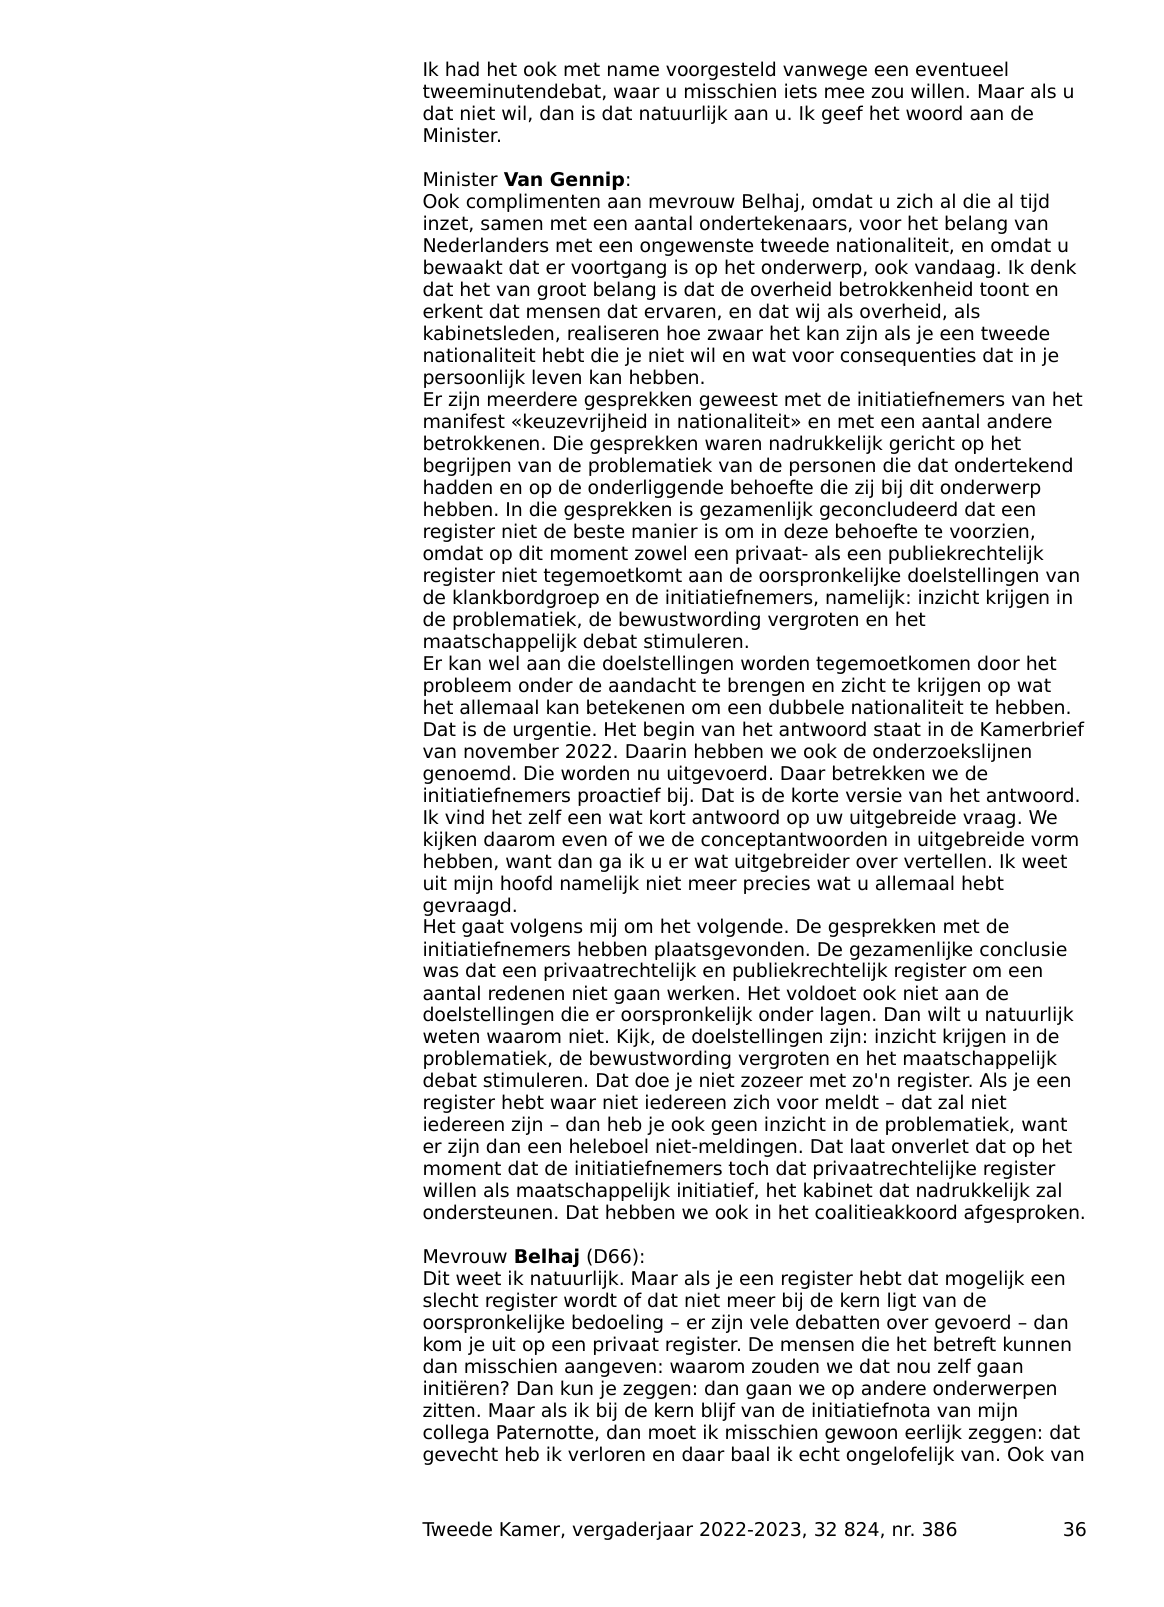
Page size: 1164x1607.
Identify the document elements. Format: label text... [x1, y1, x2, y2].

text Mevrouw Belhaj (D66): [422, 1246, 1087, 1268]
text Ook complimenten aan mevrouw Belhaj, omdat u zich al die al tijd inzet, samen met een aantal ondertekenaars, voor het belang van Nederlanders met een ongewenste tweede nationaliteit, en omdat u bewaakt dat er voortgang is op het onderwerp, ook vandaag. Ik denk dat het van groot belang is dat de overheid betrokkenheid toont en erkent dat mensen dat ervaren, en dat wij als overheid, als kabinetsleden, realiseren hoe zwaar het kan zijn als je een tweede nationaliteit hebt die je niet wil en wat voor consequenties dat in je persoonlijk leven kan hebben. [422, 191, 1087, 389]
text Er kan wel aan die doelstellingen worden tegemoetkomen door het probleem onder de aandacht te brengen en zicht te krijgen op wat het allemaal kan betekenen om een dubbele nationaliteit te hebben. Dat is de urgentie. Het begin van het antwoord staat in de Kamerbrief van november 2022. Daarin hebben we ook de onderzoekslijnen genoemd. Die worden nu uitgevoerd. Daar betrekken we de initiatiefnemers proactief bij. Dat is de korte versie van het antwoord. Ik vind het zelf een wat kort antwoord op uw uitgebreide vraag. We kijken daarom even of we de conceptantwoorden in uitgebreide vorm hebben, want dan ga ik u er wat uitgebreider over vertellen. Ik weet uit mijn hoofd namelijk niet meer precies wat u allemaal hebt gevraagd. [422, 653, 1087, 916]
text Er zijn meerdere gesprekken geweest met de initiatiefnemers van het manifest «keuzevrijheid in nationaliteit» en met een aantal andere betrokkenen. Die gesprekken waren nadrukkelijk gericht op het begrijpen van de problematiek van de personen die dat ondertekend hadden en op de onderliggende behoefte die zij bij dit onderwerp hebben. In die gesprekken is gezamenlijk geconcludeerd dat een register niet de beste manier is om in deze behoefte te voorzien, omdat op dit moment zowel een privaat- als een publiekrechtelijk register niet tegemoetkomt aan de oorspronkelijke doelstellingen van de klankbordgroep en de initiatiefnemers, namelijk: inzicht krijgen in de problematiek, de bewustwording vergroten en het maatschappelijk debat stimuleren. [422, 389, 1087, 653]
text Minister Van Gennip: [422, 169, 1087, 191]
text Ik had het ook met name voorgesteld vanwege een eventueel tweeminutendebat, waar u misschien iets mee zou willen. Maar als u dat niet wil, dan is dat natuurlijk aan u. Ik geef het woord aan de Minister. [422, 59, 1087, 147]
text Het gaat volgens mij om het volgende. De gesprekken met de initiatiefnemers hebben plaatsgevonden. De gezamenlijke conclusie was dat een privaatrechtelijk en publiekrechtelijk register om een aantal redenen niet gaan werken. Het voldoet ook niet aan de doelstellingen die er oorspronkelijk onder lagen. Dan wilt u natuurlijk weten waarom niet. Kijk, de doelstellingen zijn: inzicht krijgen in de problematiek, de bewustwording vergroten en het maatschappelijk debat stimuleren. Dat doe je niet zozeer met zo'n register. Als je een register hebt waar niet iedereen zich voor meldt – dat zal niet iedereen zijn – dan heb je ook geen inzicht in de problematiek, want er zijn dan een heleboel niet-meldingen. Dat laat onverlet dat op het moment dat de initiatiefnemers toch dat privaatrechtelijke register willen als maatschappelijk initiatief, het kabinet dat nadrukkelijk zal ondersteunen. Dat hebben we ook in het coalitieakkoord afgesproken. [422, 916, 1087, 1224]
text Dit weet ik natuurlijk. Maar als je een register hebt dat mogelijk een slecht register wordt of dat niet meer bij de kern ligt van de oorspronkelijke bedoeling – er zijn vele debatten over gevoerd – dan kom je uit op een privaat register. De mensen die het betreft kunnen dan misschien aangeven: waarom zouden we dat nou zelf gaan initiëren? Dan kun je zeggen: dan gaan we op andere onderwerpen zitten. Maar als ik bij de kern blijf van de initiatiefnota van mijn collega Paternotte, dan moet ik misschien gewoon eerlijk zeggen: dat gevecht heb ik verloren en daar baal ik echt ongelofelijk van. Ook van [422, 1268, 1087, 1466]
